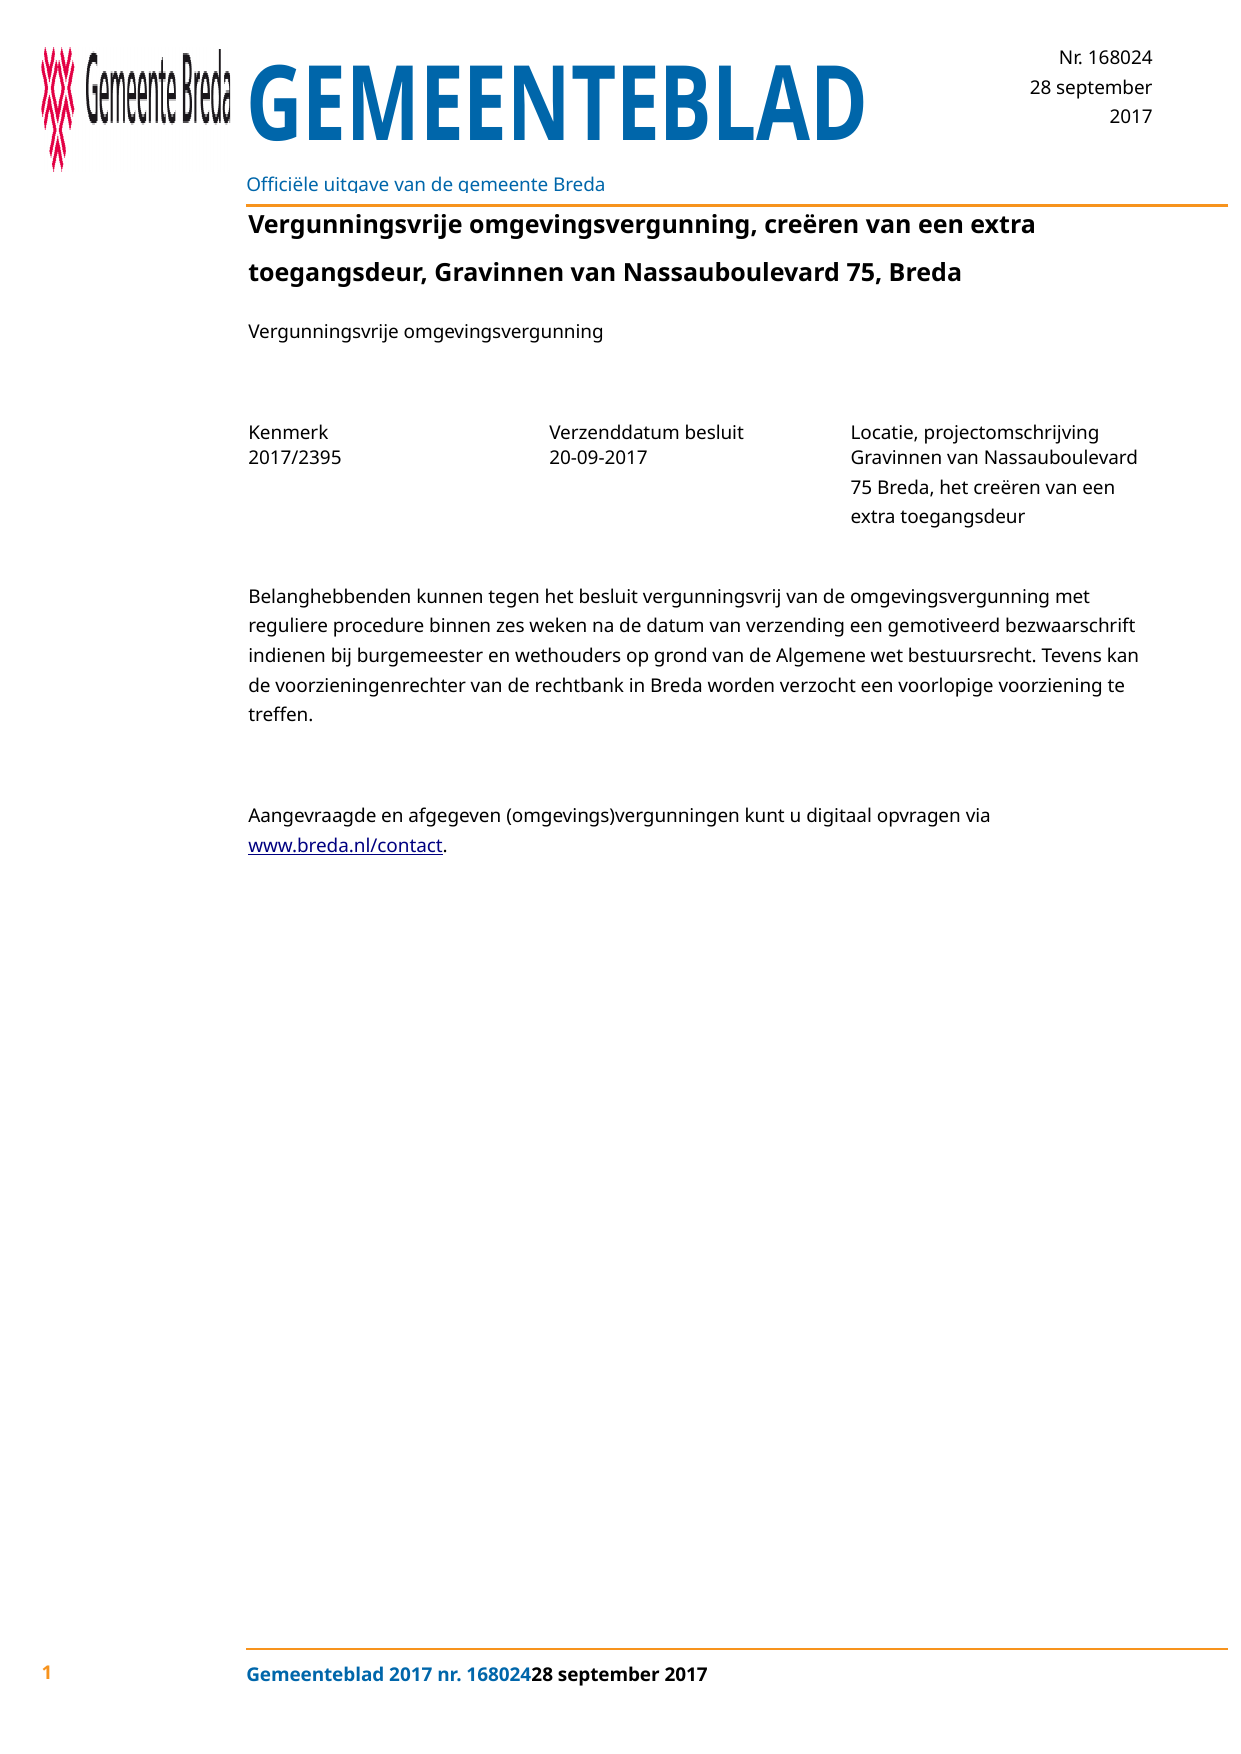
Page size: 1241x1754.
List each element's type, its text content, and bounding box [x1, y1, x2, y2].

text Vergunningsvrije omgevingsvergunning [248, 318, 1152, 344]
table_cell 2017/2395 [248, 445, 549, 529]
text Aangevraagde en afgegeven (omgevings)vergunningen kunt u digitaal opvragen via www.breda.nl/contact. [248, 802, 1152, 858]
table_cell 20-09-2017 [549, 445, 850, 529]
text Vergunningsvrije omgevingsvergunning, creëren van een extra toegangsdeur, Gravinnen van Nassauboulevard 75, Breda [248, 207, 1152, 288]
table_header Locatie, projectomschrijving [850, 419, 1152, 444]
table_cell Gravinnen van Nassauboulevard 75 Breda, het creëren van een extra toegangsdeur [850, 445, 1152, 529]
picture [41, 47, 231, 172]
table_header Verzenddatum besluit [549, 419, 850, 444]
text Belanghebbenden kunnen tegen het besluit vergunningsvrij van de omgevingsvergunning met reguliere procedure binnen zes weken na de datum van verzending een gemotiveerd bezwaarschrift indienen bij burgemeester en wethouders op grond van de Algemene wet bestuursrecht. Tevens kan de voorzieningenrechter van de rechtbank in Breda worden verzocht een voorlopige voorziening te treffen. [248, 583, 1152, 727]
table_header Kenmerk [248, 419, 549, 444]
